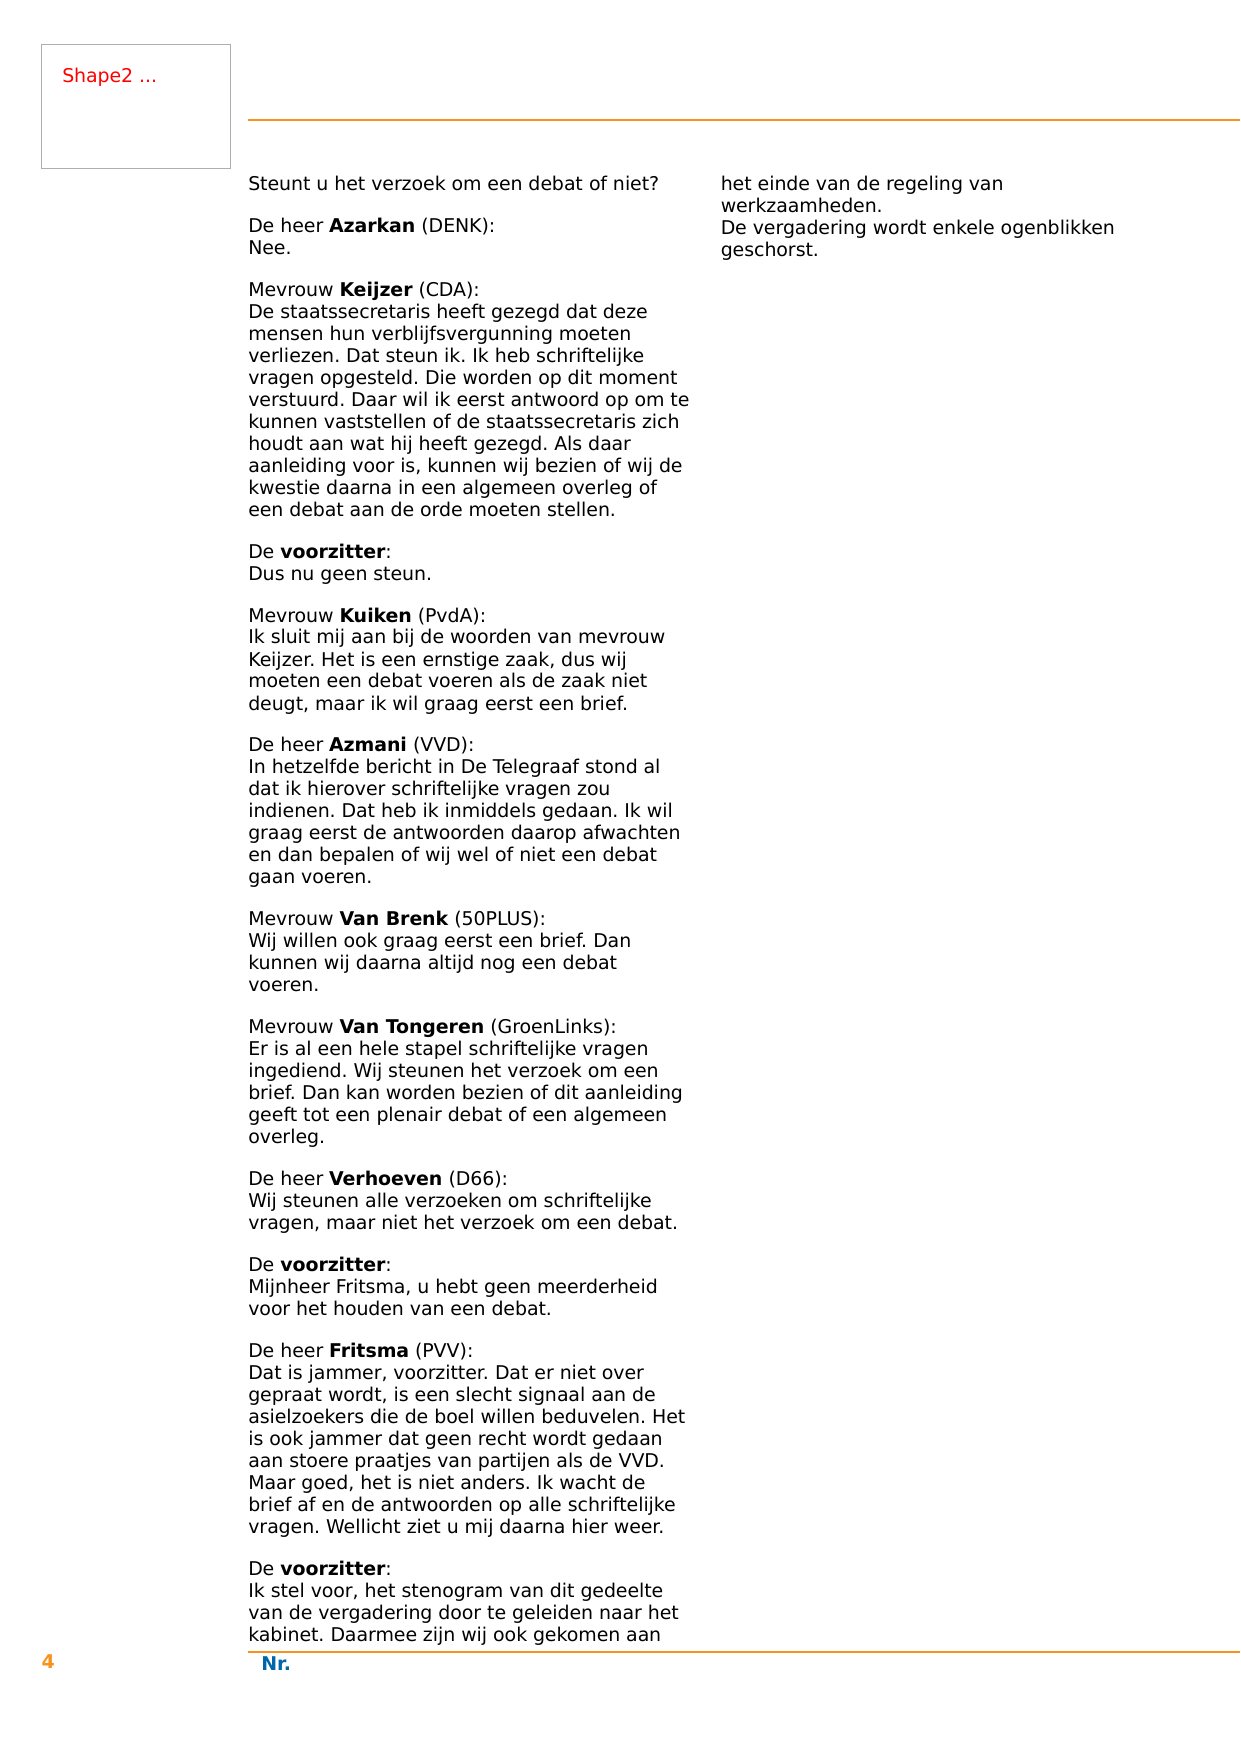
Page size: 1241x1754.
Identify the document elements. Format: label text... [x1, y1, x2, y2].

text De voorzitter: [248, 1254, 691, 1276]
text Mijnheer Fritsma, u hebt geen meerderheid voor het houden van een debat. [248, 1276, 691, 1320]
text Dat is jammer, voorzitter. Dat er niet over gepraat wordt, is een slecht signaal aan de asielzoekers die de boel willen beduvelen. Het is ook jammer dat geen recht wordt gedaan aan stoere praatjes van partijen als de VVD. Maar goed, het is niet anders. Ik wacht de brief af en de antwoorden op alle schriftelijke vragen. Wellicht ziet u mij daarna hier weer. [248, 1362, 691, 1538]
text het einde van de regeling van werkzaamheden. [721, 173, 1163, 217]
text De vergadering wordt enkele ogenblikken geschorst. [721, 217, 1163, 261]
text Wij willen ook graag eerst een brief. Dan kunnen wij daarna altijd nog een debat voeren. [248, 930, 691, 996]
text De heer Azmani (VVD): [248, 734, 691, 756]
text De voorzitter: [248, 1558, 691, 1580]
text Mevrouw Van Tongeren (GroenLinks): [248, 1016, 691, 1038]
text Mevrouw Keijzer (CDA): [248, 279, 691, 301]
text De heer Verhoeven (D66): [248, 1168, 691, 1190]
text Wij steunen alle verzoeken om schriftelijke vragen, maar niet het verzoek om een debat. [248, 1190, 691, 1234]
text Mevrouw Kuiken (PvdA): [248, 604, 691, 626]
text Ik stel voor, het stenogram van dit gedeelte van de vergadering door te geleiden naar het kabinet. Daarmee zijn wij ook gekomen aan [248, 1580, 691, 1646]
text Er is al een hele stapel schriftelijke vragen ingediend. Wij steunen het verzoek om een brief. Dan kan worden bezien of dit aanleiding geeft tot een plenair debat of een algemeen overleg. [248, 1038, 691, 1148]
text Nee. [248, 237, 691, 259]
text Ik sluit mij aan bij de woorden van mevrouw Keijzer. Het is een ernstige zaak, dus wij moeten een debat voeren als de zaak niet deugt, maar ik wil graag eerst een brief. [248, 626, 691, 714]
text De voorzitter: [248, 541, 691, 562]
text De staatssecretaris heeft gezegd dat deze mensen hun verblijfsvergunning moeten verliezen. Dat steun ik. Ik heb schriftelijke vragen opgesteld. Die worden op dit moment verstuurd. Daar wil ik eerst antwoord op om te kunnen vaststellen of de staatssecretaris zich houdt aan wat hij heeft gezegd. Als daar aanleiding voor is, kunnen wij bezien of wij de kwestie daarna in een algemeen overleg of een debat aan de orde moeten stellen. [248, 301, 691, 521]
text De heer Fritsma (PVV): [248, 1340, 691, 1362]
text De heer Azarkan (DENK): [248, 215, 691, 237]
text Dus nu geen steun. [248, 562, 691, 584]
text Steunt u het verzoek om een debat of niet? [248, 173, 691, 195]
text In hetzelfde bericht in De Telegraaf stond al dat ik hierover schriftelijke vragen zou indienen. Dat heb ik inmiddels gedaan. Ik wil graag eerst de antwoorden daarop afwachten en dan bepalen of wij wel of niet een debat gaan voeren. [248, 756, 691, 888]
text Mevrouw Van Brenk (50PLUS): [248, 908, 691, 930]
